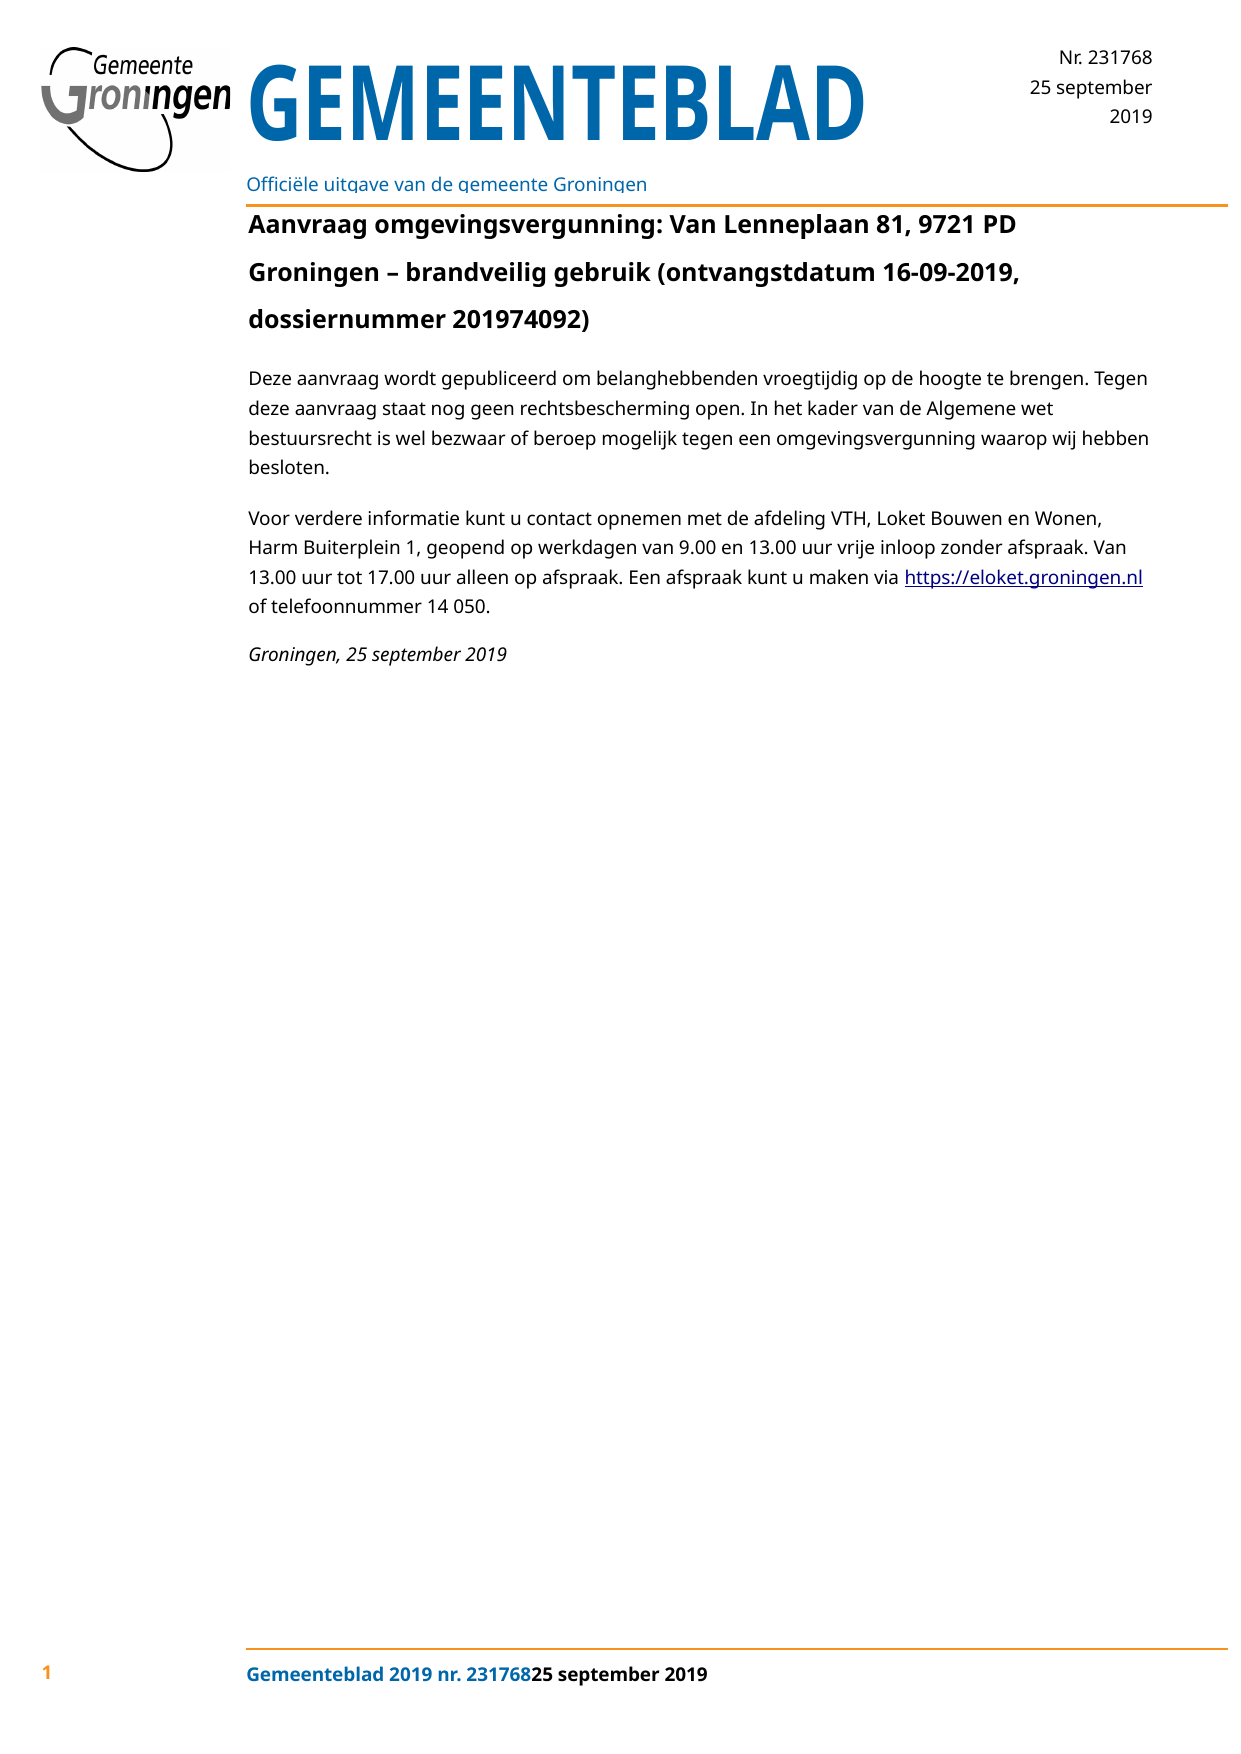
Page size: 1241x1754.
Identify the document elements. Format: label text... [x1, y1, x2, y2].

text Deze aanvraag wordt gepubliceerd om belanghebbenden vroegtijdig op de hoogte te brengen. Tegen deze aanvraag staat nog geen rechtsbescherming open. In het kader van de Algemene wet bestuursrecht is wel bezwaar of beroep mogelijk tegen een omgevingsvergunning waarop wij hebben besloten. [248, 366, 1152, 480]
text Groningen, 25 september 2019 [248, 641, 1152, 667]
text Voor verdere informatie kunt u contact opnemen met de afdeling VTH, Loket Bouwen en Wonen, Harm Buiterplein 1, geopend op werkdagen van 9.00 en 13.00 uur vrije inloop zonder afspraak. Van 13.00 uur tot 17.00 uur alleen op afspraak. Een afspraak kunt u maken via https://eloket.groningen.nl of telefoonnummer 14 050. [248, 505, 1152, 619]
text Aanvraag omgevingsvergunning: Van Lenneplaan 81, 9721 PD Groningen – brandveilig gebruik (ontvangstdatum 16-09-2019, dossiernummer 201974092) [248, 207, 1152, 336]
picture [41, 47, 231, 172]
